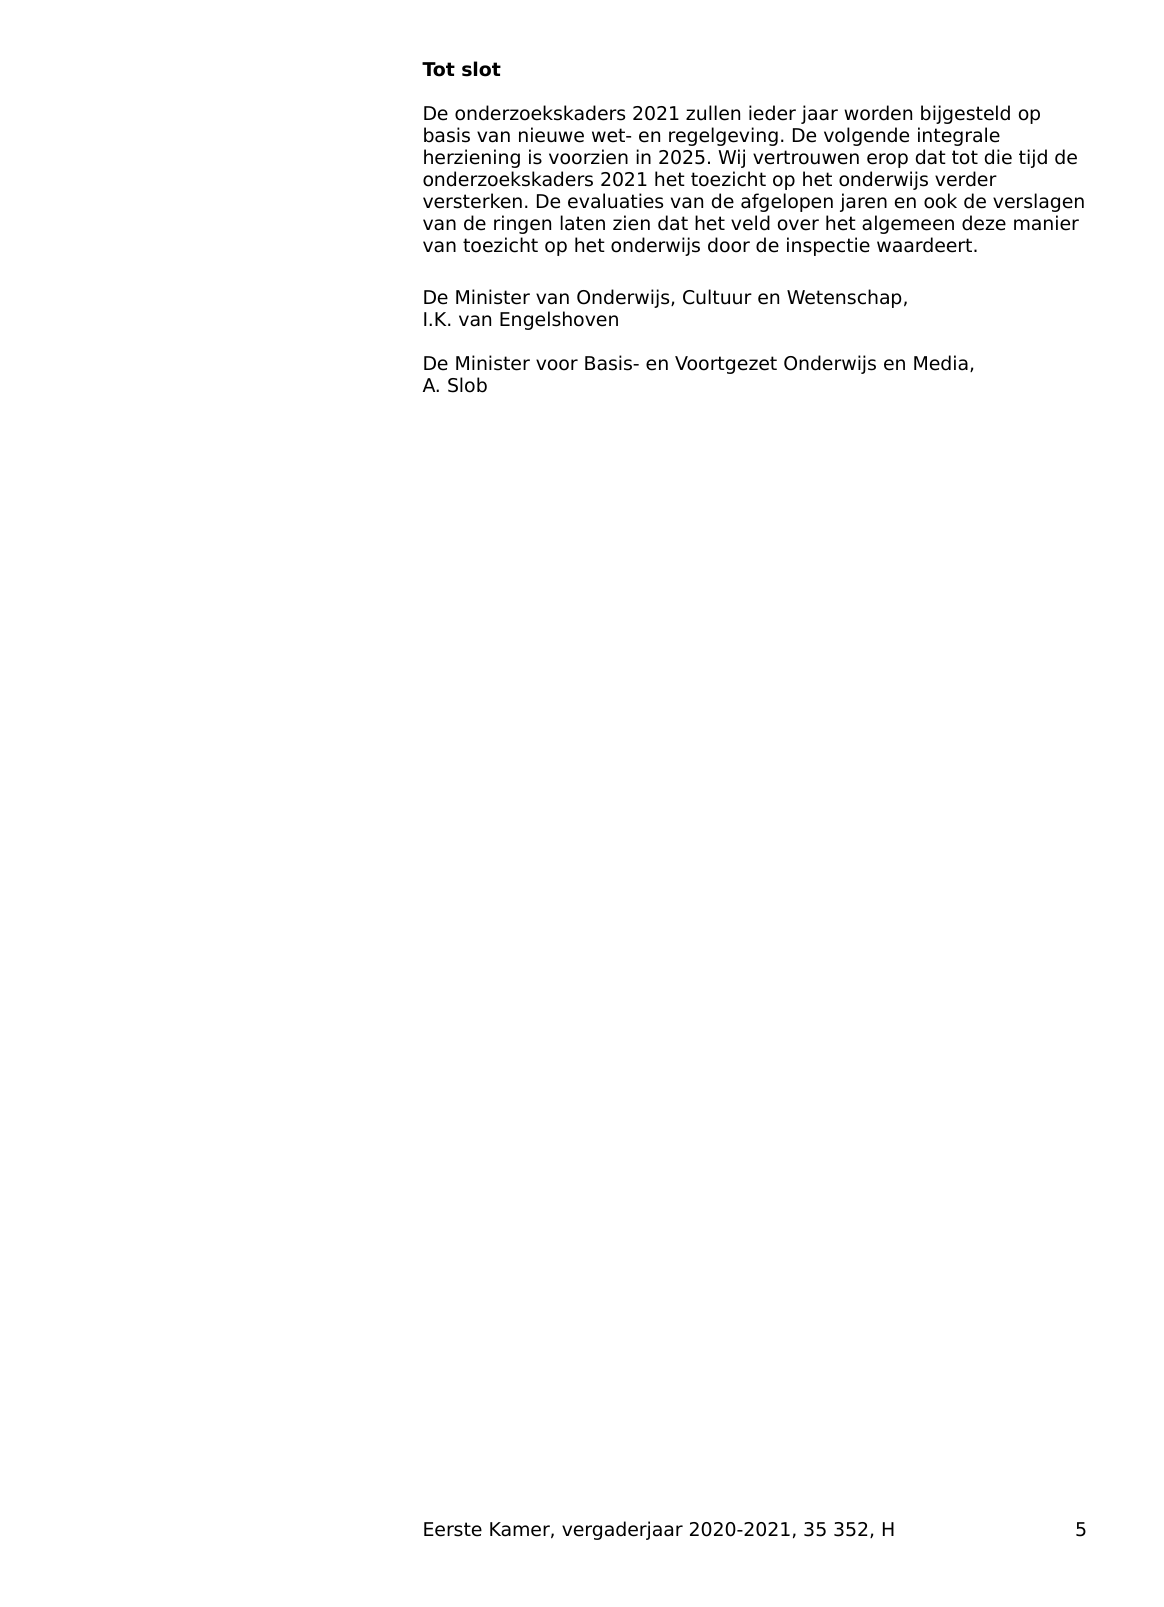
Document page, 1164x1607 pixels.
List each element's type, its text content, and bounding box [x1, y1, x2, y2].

subtitle Tot slot [422, 59, 1087, 81]
text De Minister voor Basis- en Voortgezet Onderwijs en Media, A. Slob [422, 353, 1087, 397]
text De Minister van Onderwijs, Cultuur en Wetenschap, I.K. van Engelshoven [422, 287, 1087, 331]
text De onderzoekskaders 2021 zullen ieder jaar worden bijgesteld op basis van nieuwe wet- en regelgeving. De volgende integrale herziening is voorzien in 2025. Wij vertrouwen erop dat tot die tijd de onderzoekskaders 2021 het toezicht op het onderwijs verder versterken. De evaluaties van de afgelopen jaren en ook de verslagen van de ringen laten zien dat het veld over het algemeen deze manier van toezicht op het onderwijs door de inspectie waardeert. [422, 103, 1087, 257]
